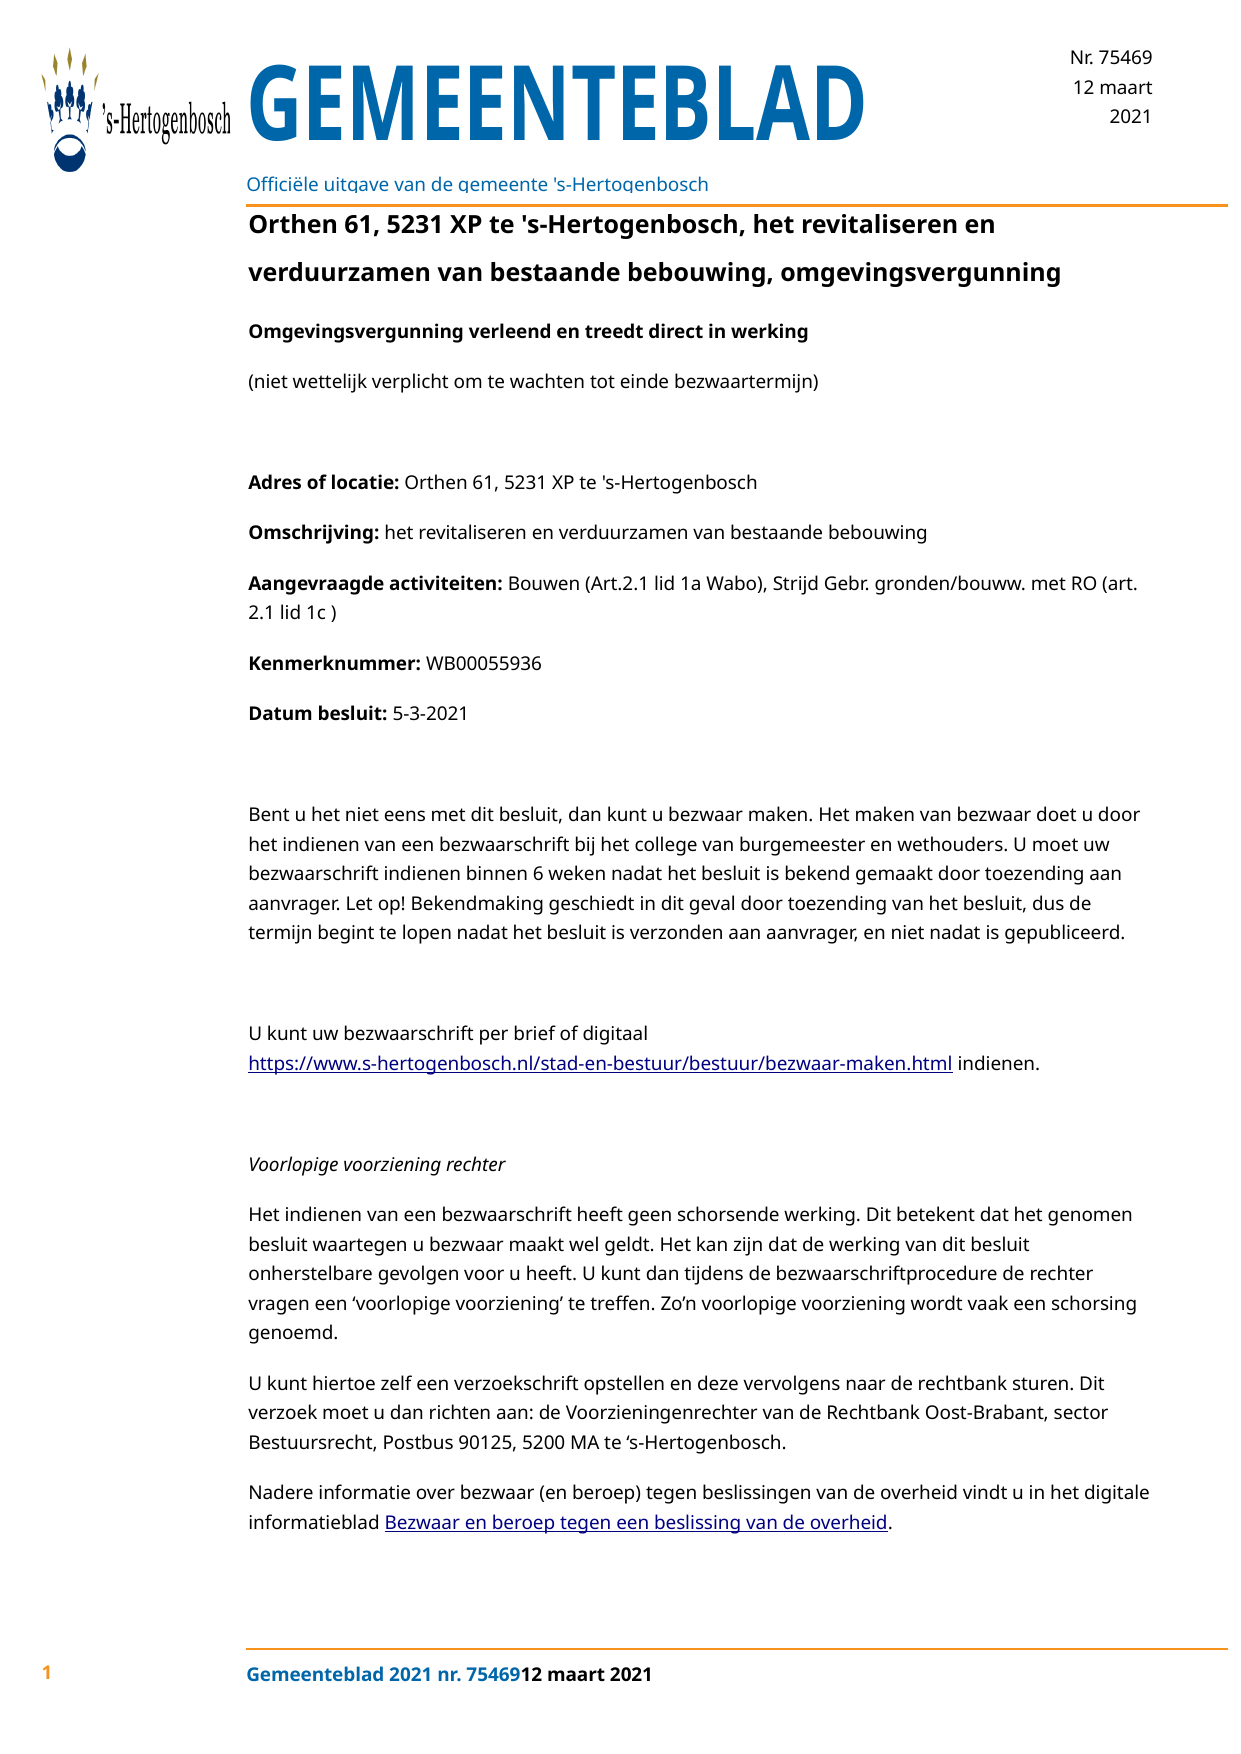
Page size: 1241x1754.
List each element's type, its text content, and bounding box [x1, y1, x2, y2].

text Aangevraagde activiteiten: Bouwen (Art.2.1 lid 1a Wabo), Strijd Gebr. gronden/bouww. met RO (art. 2.1 lid 1c ) [248, 570, 1152, 625]
text Omschrijving: het revitaliseren en verduurzamen van bestaande bebouwing [248, 519, 1152, 545]
text Omgevingsvergunning verleend en treedt direct in werking [248, 318, 1152, 344]
picture [41, 47, 231, 172]
text Adres of locatie: Orthen 61, 5231 XP te 's-Hertogenbosch [248, 469, 1152, 495]
text U kunt uw bezwaarschrift per brief of digitaal https://www.s-hertogenbosch.nl/stad-en-bestuur/bestuur/bezwaar-maken.html indienen. [248, 1020, 1152, 1076]
text Nadere informatie over bezwaar (en beroep) tegen beslissingen van de overheid vindt u in het digitale informatieblad Bezwaar en beroep tegen een beslissing van de overheid. [248, 1479, 1152, 1535]
text Kenmerknummer: WB00055936 [248, 650, 1152, 676]
text Voorlopige voorziening rechter [248, 1151, 1152, 1177]
text (niet wettelijk verplicht om te wachten tot einde bezwaartermijn) [248, 368, 1152, 394]
text Het indienen van een bezwaarschrift heeft geen schorsende werking. Dit betekent dat het genomen besluit waartegen u bezwaar maakt wel geldt. Het kan zijn dat de werking van dit besluit onherstelbare gevolgen voor u heeft. U kunt dan tijdens de bezwaarschriftprocedure de rechter vragen een ‘voorlopige voorziening’ te treffen. Zo’n voorlopige voorziening wordt vaak een schorsing genoemd. [248, 1201, 1152, 1345]
text Bent u het niet eens met dit besluit, dan kunt u bezwaar maken. Het maken van bezwaar doet u door het indienen van een bezwaarschrift bij het college van burgemeester en wethouders. U moet uw bezwaarschrift indienen binnen 6 weken nadat het besluit is bekend gemaakt door toezending aan aanvrager. Let op! Bekendmaking geschiedt in dit geval door toezending van het besluit, dus de termijn begint te lopen nadat het besluit is verzonden aan aanvrager, en niet nadat is gepubliceerd. [248, 801, 1152, 945]
text U kunt hiertoe zelf een verzoekschrift opstellen en deze vervolgens naar de rechtbank sturen. Dit verzoek moet u dan richten aan: de Voorzieningenrechter van de Rechtbank Oost-Brabant, sector Bestuursrecht, Postbus 90125, 5200 MA te ‘s-Hertogenbosch. [248, 1370, 1152, 1455]
text Orthen 61, 5231 XP te 's-Hertogenbosch, het revitaliseren en verduurzamen van bestaande bebouwing, omgevingsvergunning [248, 207, 1152, 288]
text Datum besluit: 5-3-2021 [248, 700, 1152, 726]
